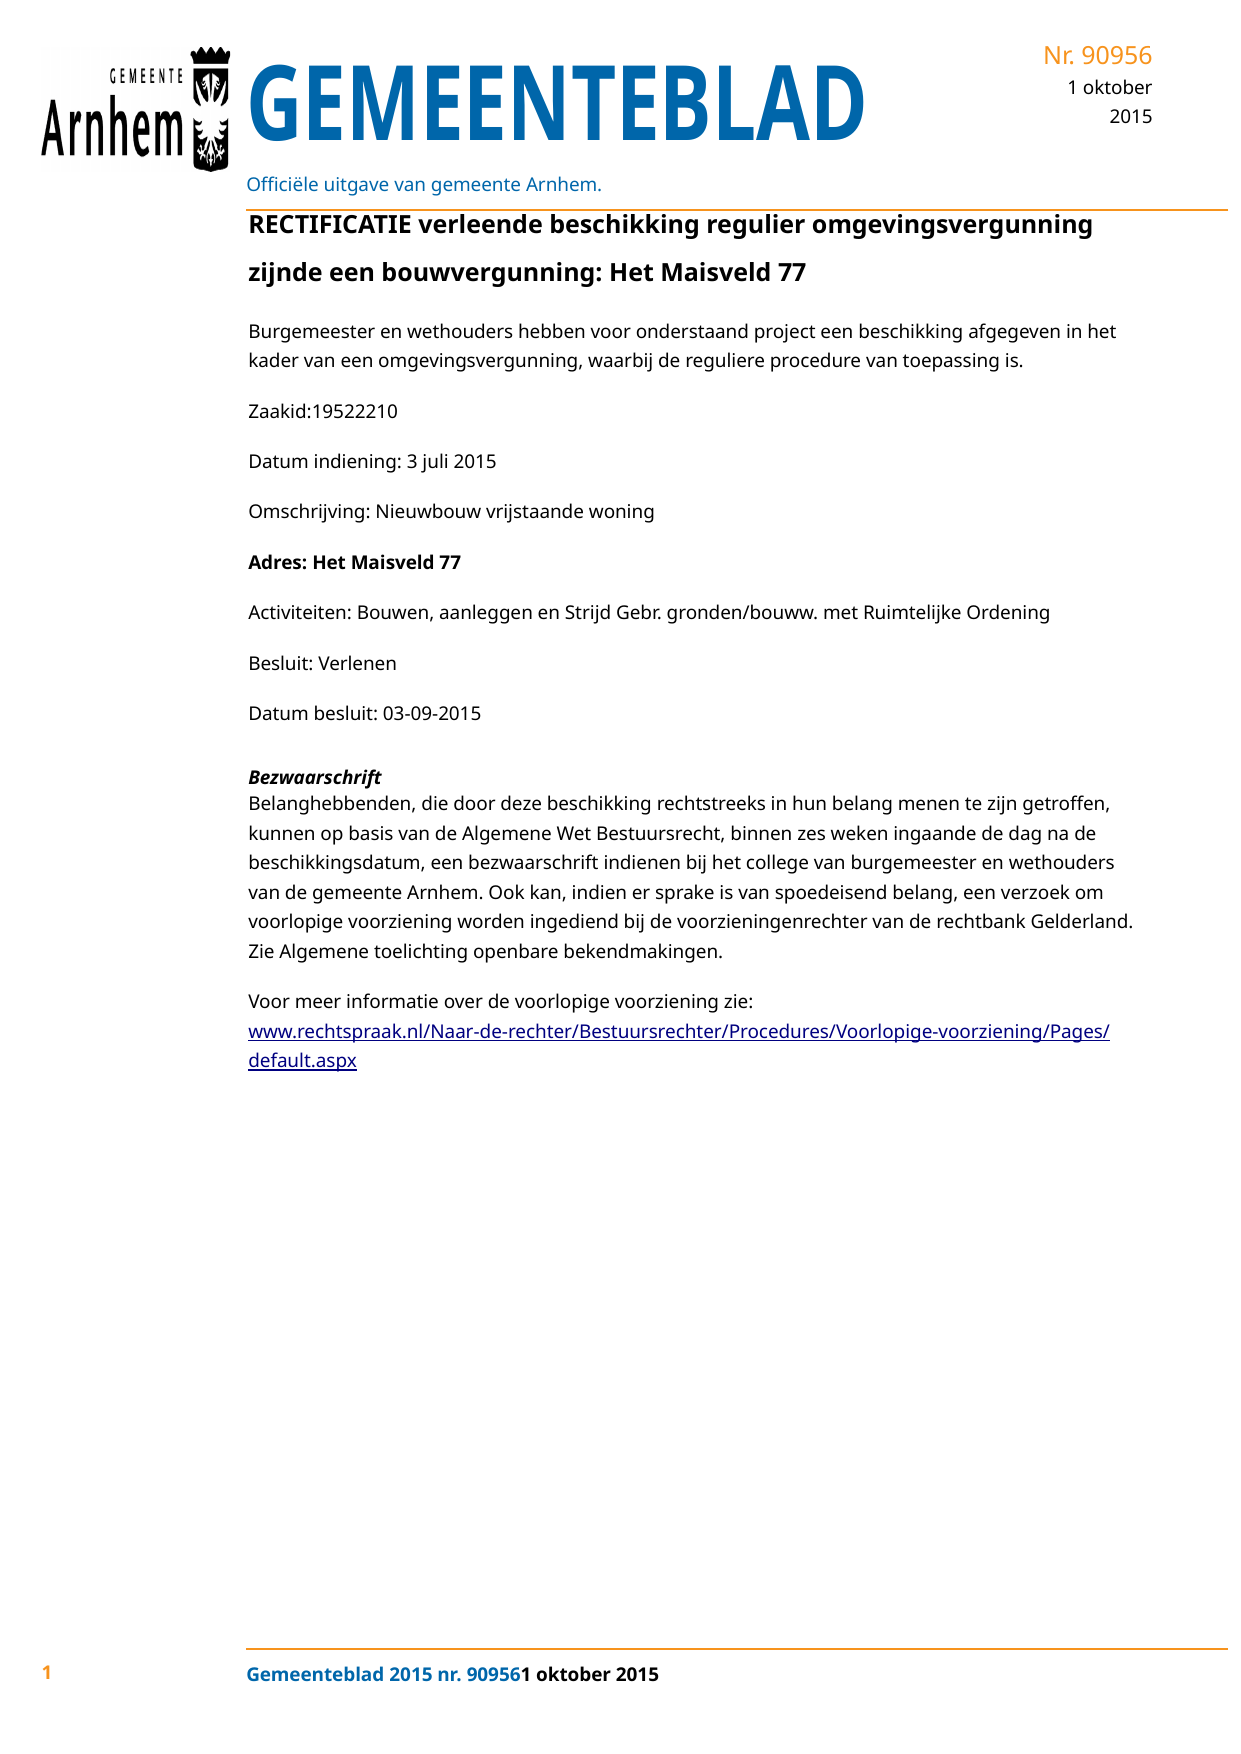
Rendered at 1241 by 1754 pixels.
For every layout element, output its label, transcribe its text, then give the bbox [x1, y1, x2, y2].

text Voor meer informatie over de voorlopige voorziening zie: www.rechtspraak.nl/Naar-de-rechter/Bestuursrechter/Procedures/Voorlopige-voorziening/Pages/default.aspx [248, 988, 1152, 1073]
text RECTIFICATIE verleende beschikking regulier omgevingsvergunning zijnde een bouwvergunning: Het Maisveld 77 [248, 211, 1152, 288]
text Besluit: Verlenen [248, 650, 1152, 676]
text Omschrijving: Nieuwbouw vrijstaande woning [248, 499, 1152, 524]
text Activiteiten: Bouwen, aanleggen en Strijd Gebr. gronden/bouww. met Ruimtelijke Ordening [248, 599, 1152, 625]
text Bezwaarschrift [248, 764, 1152, 790]
text Adres: Het Maisveld 77 [248, 549, 1152, 575]
text Datum indiening: 3 juli 2015 [248, 448, 1152, 474]
picture [41, 47, 231, 172]
text Burgemeester en wethouders hebben voor onderstaand project een beschikking afgegeven in het kader van een omgevingsvergunning, waarbij de reguliere procedure van toepassing is. [248, 318, 1152, 373]
text Zaakid:19522210 [248, 398, 1152, 424]
text Belanghebbenden, die door deze beschikking rechtstreeks in hun belang menen te zijn getroffen, kunnen op basis van de Algemene Wet Bestuursrecht, binnen zes weken ingaande de dag na de beschikkingsdatum, een bezwaarschrift indienen bij het college van burgemeester en wethouders van de gemeente Arnhem. Ook kan, indien er sprake is van spoedeisend belang, een verzoek om voorlopige voorziening worden ingediend bij de voorzieningenrechter van de rechtbank Gelderland. Zie Algemene toelichting openbare bekendmakingen. [248, 790, 1152, 964]
text Datum besluit: 03-09-2015 [248, 700, 1152, 726]
